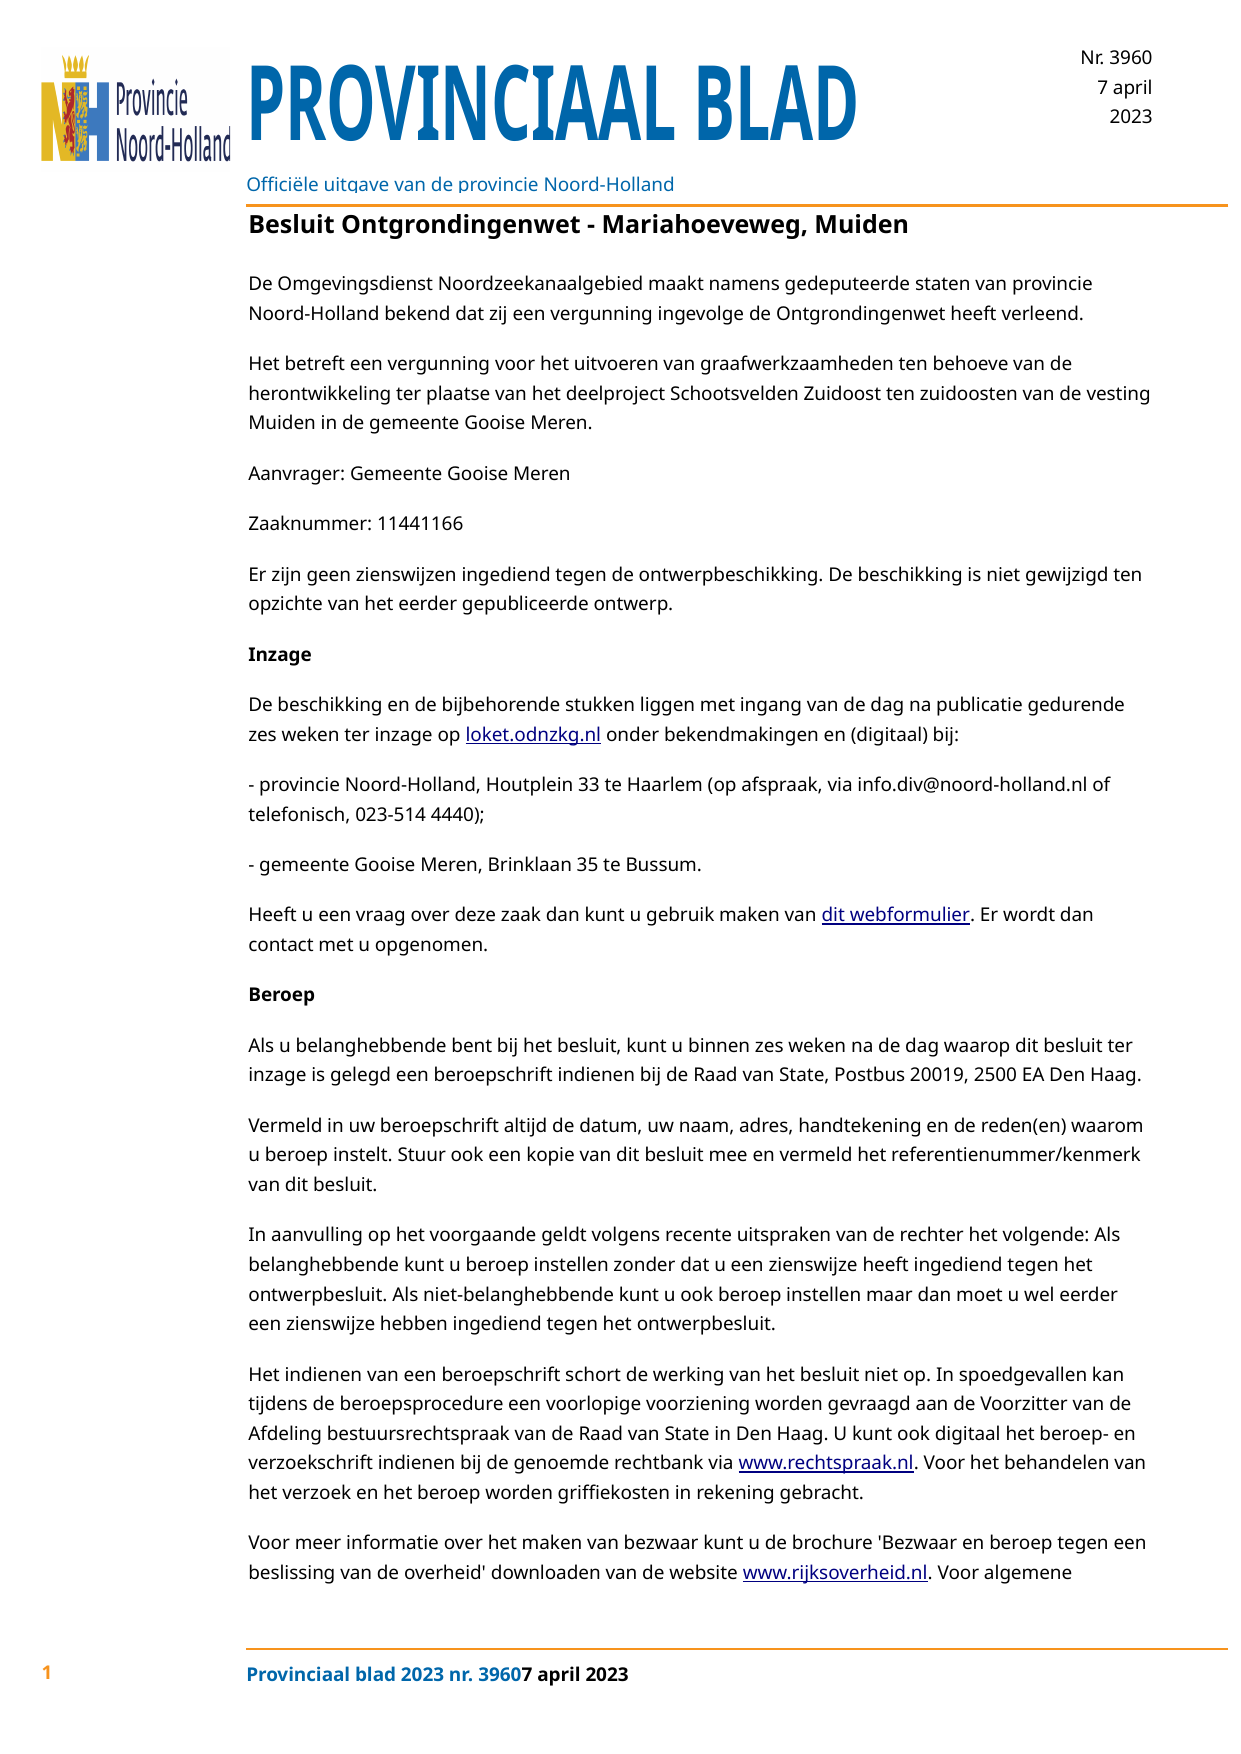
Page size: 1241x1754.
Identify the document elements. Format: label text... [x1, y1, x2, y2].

text Inzage [248, 641, 1152, 666]
text Het indienen van een beroepschrift schort de werking van het besluit niet op. In spoedgevallen kan tijdens de beroepsprocedure een voorlopige voorziening worden gevraagd aan de Voorzitter van de Afdeling bestuursrechtspraak van de Raad van State in Den Haag. U kunt ook digitaal het beroep- en verzoekschrift indienen bij de genoemde rechtbank via www.rechtspraak.nl. Voor het behandelen van het verzoek en het beroep worden griffiekosten in rekening gebracht. [248, 1361, 1152, 1505]
text Het betreft een vergunning voor het uitvoeren van graafwerkzaamheden ten behoeve van de herontwikkeling ter plaatse van het deelproject Schootsvelden Zuidoost ten zuidoosten van de vesting Muiden in de gemeente Gooise Meren. [248, 350, 1152, 435]
text De Omgevingsdienst Noordzeekanaalgebied maakt namens gedeputeerde staten van provincie Noord-Holland bekend dat zij een vergunning ingevolge de Ontgrondingenwet heeft verleend. [248, 270, 1152, 326]
text Besluit Ontgrondingenwet - Mariahoeveweg, Muiden [248, 207, 1152, 241]
text In aanvulling op het voorgaande geldt volgens recente uitspraken van de rechter het volgende: Als belanghebbende kunt u beroep instellen zonder dat u een zienswijze heeft ingediend tegen het ontwerpbesluit. Als niet-belanghebbende kunt u ook beroep instellen maar dan moet u wel eerder een zienswijze hebben ingediend tegen het ontwerpbesluit. [248, 1222, 1152, 1336]
text - provincie Noord-Holland, Houtplein 33 te Haarlem (op afspraak, via info.div@noord-holland.nl of telefonisch, 023-514 4440); [248, 771, 1152, 826]
text Als u belanghebbende bent bij het besluit, kunt u binnen zes weken na de dag waarop dit besluit ter inzage is gelegd een beroepschrift indienen bij de Raad van State, Postbus 20019, 2500 EA Den Haag. [248, 1032, 1152, 1087]
text - gemeente Gooise Meren, Brinklaan 35 te Bussum. [248, 851, 1152, 877]
text Voor meer informatie over het maken van bezwaar kunt u de brochure 'Bezwaar en beroep tegen een beslissing van de overheid' downloaden van de website www.rijksoverheid.nl. Voor algemene [248, 1529, 1152, 1585]
text Zaaknummer: 11441166 [248, 510, 1152, 536]
text Beroep [248, 982, 1152, 1007]
picture [41, 47, 231, 172]
text Vermeld in uw beroepschrift altijd de datum, uw naam, adres, handtekening en de reden(en) waarom u beroep instelt. Stuur ook een kopie van dit besluit mee en vermeld het referentienummer/kenmerk van dit besluit. [248, 1112, 1152, 1197]
text Heeft u een vraag over deze zaak dan kunt u gebruik maken van dit webformulier. Er wordt dan contact met u opgenomen. [248, 902, 1152, 957]
text Er zijn geen zienswijzen ingediend tegen de ontwerpbeschikking. De beschikking is niet gewijzigd ten opzichte van het eerder gepubliceerde ontwerp. [248, 561, 1152, 616]
text De beschikking en de bijbehorende stukken liggen met ingang van de dag na publicatie gedurende zes weken ter inzage op loket.odnzkg.nl onder bekendmakingen en (digitaal) bij: [248, 691, 1152, 746]
text Aanvrager: Gemeente Gooise Meren [248, 460, 1152, 486]
